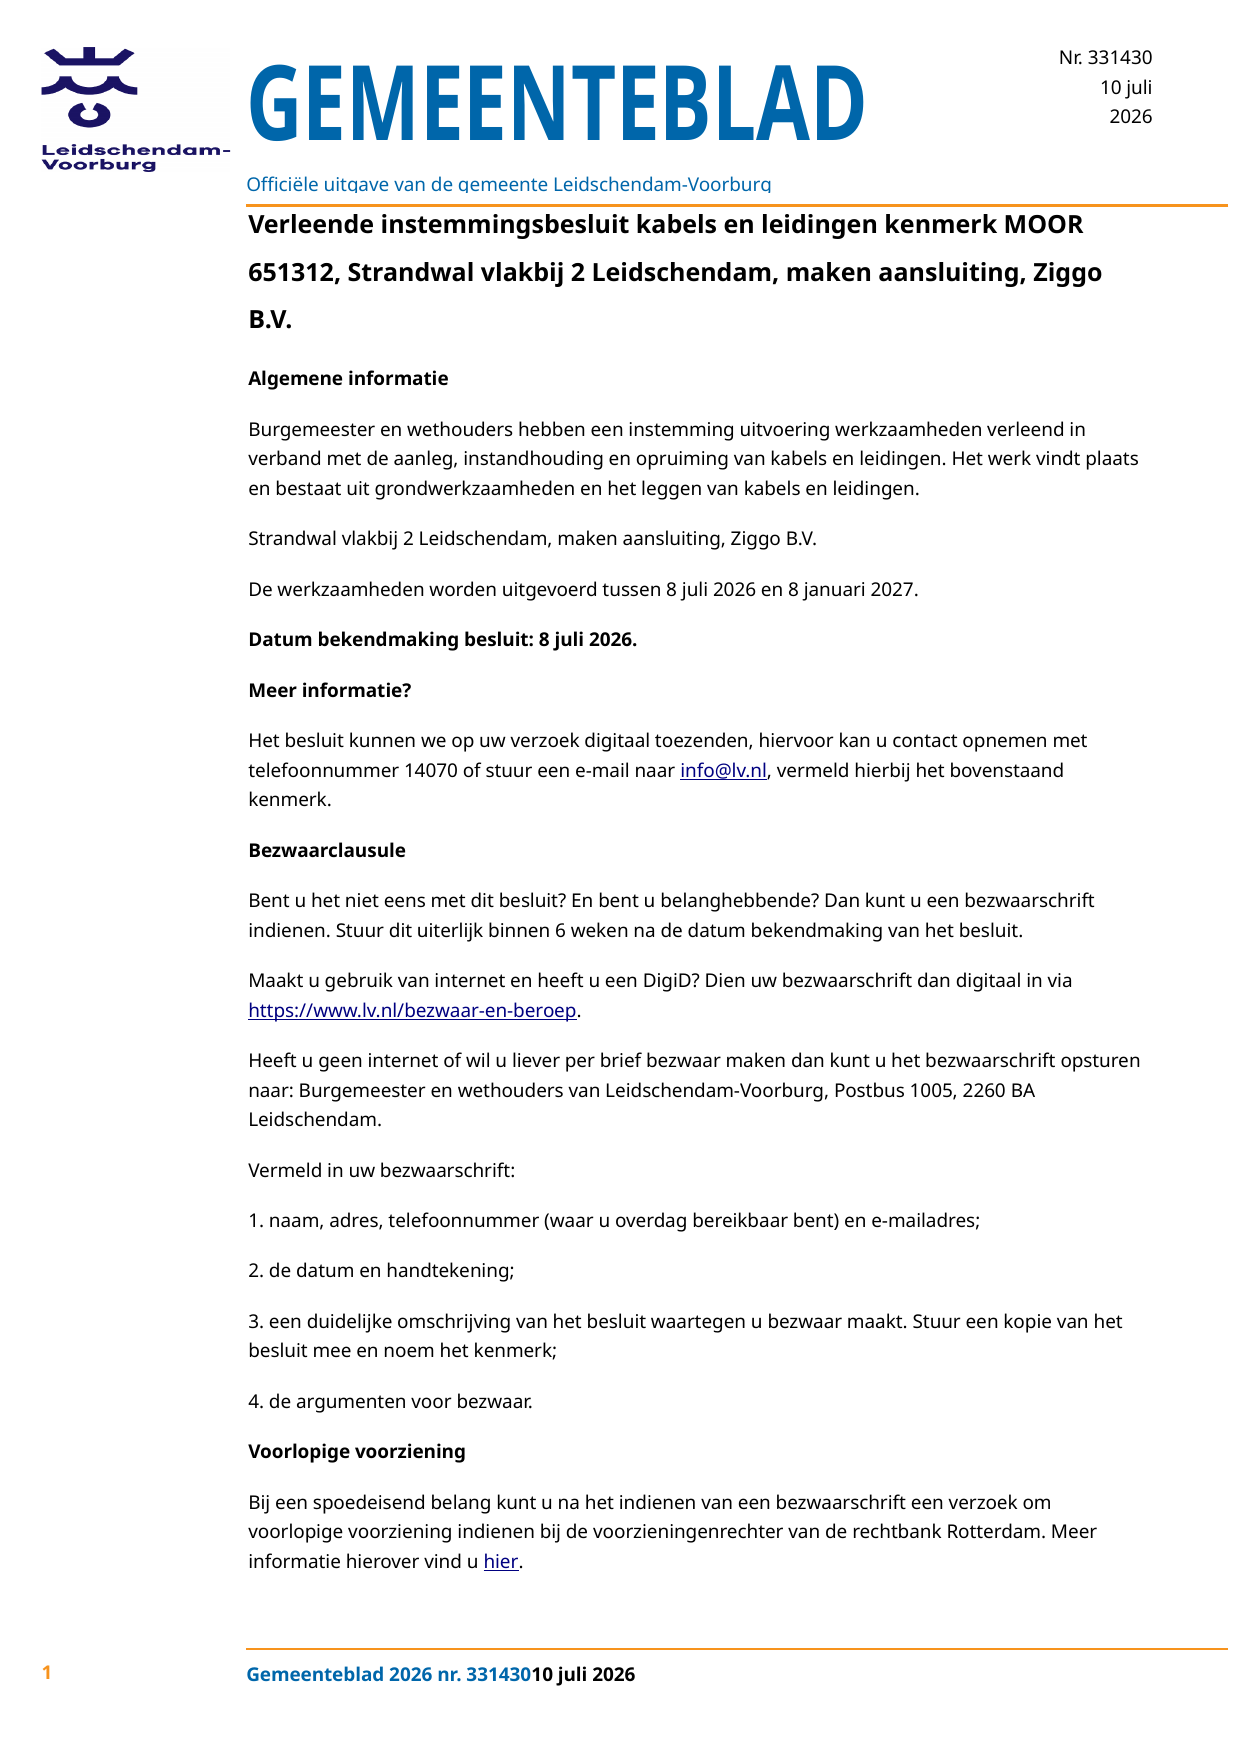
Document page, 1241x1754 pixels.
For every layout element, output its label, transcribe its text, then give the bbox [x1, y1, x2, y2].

text Bij een spoedeisend belang kunt u na het indienen van een bezwaarschrift een verzoek om voorlopige voorziening indienen bij de voorzieningenrechter van de rechtbank Rotterdam. Meer informatie hierover vind u hier. [248, 1489, 1152, 1574]
text Het besluit kunnen we op uw verzoek digitaal toezenden, hiervoor kan u contact opnemen met telefoonnummer 14070 of stuur een e-mail naar info@lv.nl, vermeld hierbij het bovenstaand kenmerk. [248, 727, 1152, 812]
picture [41, 47, 231, 172]
text 3. een duidelijke omschrijving van het besluit waartegen u bezwaar maakt. Stuur een kopie van het besluit mee en noem het kenmerk; [248, 1308, 1152, 1363]
text Burgemeester en wethouders hebben een instemming uitvoering werkzaamheden verleend in verband met de aanleg, instandhouding en opruiming van kabels en leidingen. Het werk vindt plaats en bestaat uit grondwerkzaamheden en het leggen van kabels en leidingen. [248, 416, 1152, 501]
text De werkzaamheden worden uitgevoerd tussen 8 juli 2026 en 8 januari 2027. [248, 576, 1152, 602]
text Datum bekendmaking besluit: 8 juli 2026. [248, 626, 1152, 652]
text Maakt u gebruik van internet en heeft u een DigiD? Dien uw bezwaarschrift dan digitaal in via https://www.lv.nl/bezwaar-en-beroep. [248, 967, 1152, 1022]
text Voorlopige voorziening [248, 1438, 1152, 1464]
text Algemene informatie [248, 366, 1152, 391]
text Meer informatie? [248, 677, 1152, 702]
text Bezwaarclausule [248, 837, 1152, 862]
text Verleende instemmingsbesluit kabels en leidingen kenmerk MOOR 651312, Strandwal vlakbij 2 Leidschendam, maken aansluiting, Ziggo B.V. [248, 207, 1152, 336]
text Heeft u geen internet of wil u liever per brief bezwaar maken dan kunt u het bezwaarschrift opsturen naar: Burgemeester en wethouders van Leidschendam-Voorburg, Postbus 1005, 2260 BA Leidschendam. [248, 1047, 1152, 1132]
text Vermeld in uw bezwaarschrift: [248, 1157, 1152, 1182]
text Strandwal vlakbij 2 Leidschendam, maken aansluiting, Ziggo B.V. [248, 526, 1152, 551]
text 4. de argumenten voor bezwaar. [248, 1388, 1152, 1414]
text 2. de datum en handtekening; [248, 1258, 1152, 1283]
text 1. naam, adres, telefoonnummer (waar u overdag bereikbaar bent) en e-mailadres; [248, 1207, 1152, 1233]
text Bent u het niet eens met dit besluit? En bent u belanghebbende? Dan kunt u een bezwaarschrift indienen. Stuur dit uiterlijk binnen 6 weken na de datum bekendmaking van het besluit. [248, 887, 1152, 942]
